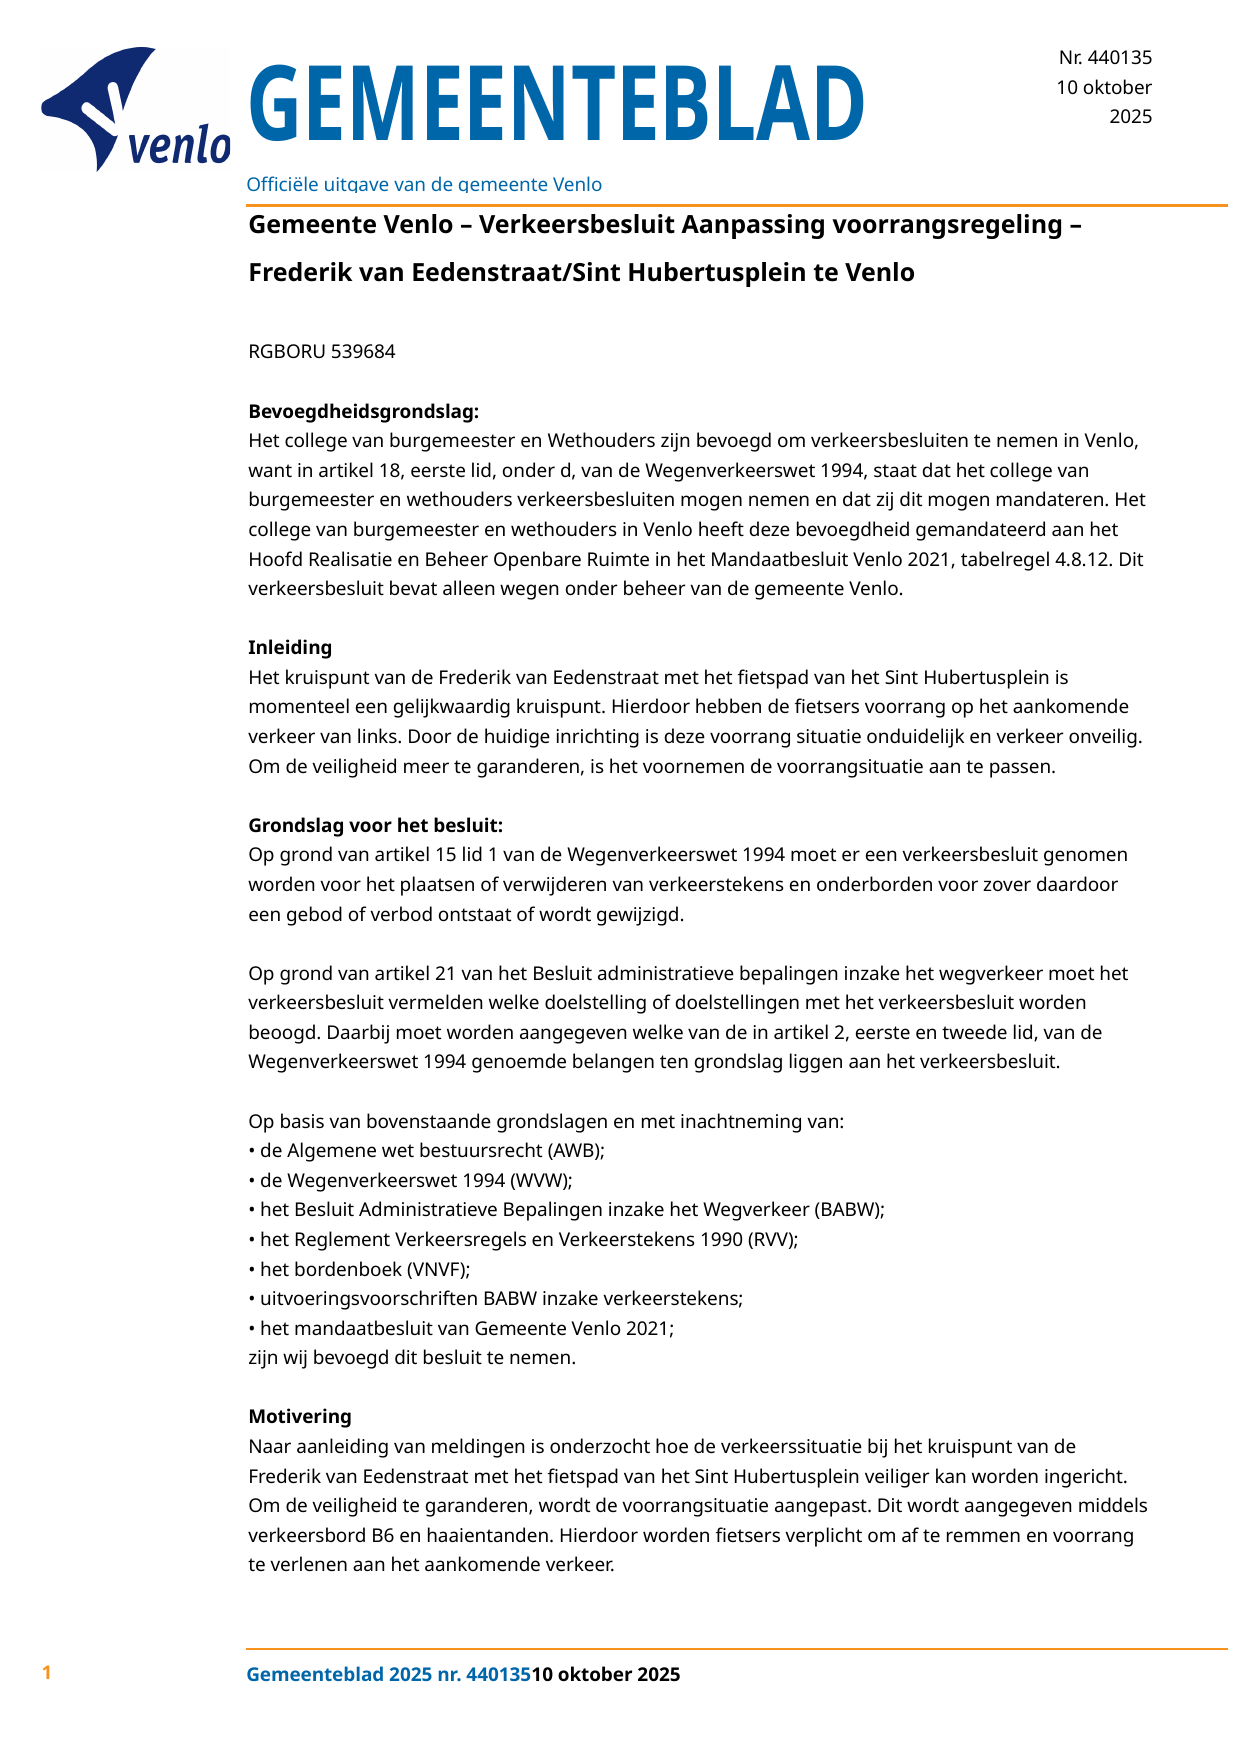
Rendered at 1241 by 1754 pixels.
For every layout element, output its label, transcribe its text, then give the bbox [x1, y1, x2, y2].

text • het Reglement Verkeersregels en Verkeerstekens 1990 (RVV); [248, 1226, 1152, 1252]
text • uitvoeringsvoorschriften BABW inzake verkeerstekens; [248, 1285, 1152, 1311]
text Gemeente Venlo – Verkeersbesluit Aanpassing voorrangsregeling – Frederik van Eedenstraat/Sint Hubertusplein te Venlo [248, 207, 1152, 288]
text Bevoegdheidsgrondslag: [248, 398, 1152, 423]
text RGBORU 539684 [248, 339, 1152, 364]
text • het bordenboek (VNVF); [248, 1256, 1152, 1281]
text Naar aanleiding van meldingen is onderzocht hoe de verkeerssituatie bij het kruispunt van de Frederik van Eedenstraat met het fietspad van het Sint Hubertusplein veiliger kan worden ingericht. Om de veiligheid te garanderen, wordt de voorrangsituatie aangepast. Dit wordt aangegeven middels verkeersbord B6 en haaientanden. Hierdoor worden fietsers verplicht om af te remmen en voorrang te verlenen aan het aankomende verkeer. [248, 1433, 1152, 1577]
text • het mandaatbesluit van Gemeente Venlo 2021; [248, 1315, 1152, 1341]
text Grondslag voor het besluit: [248, 812, 1152, 838]
text Het college van burgemeester en Wethouders zijn bevoegd om verkeersbesluiten te nemen in Venlo, want in artikel 18, eerste lid, onder d, van de Wegenverkeerswet 1994, staat dat het college van burgemeester en wethouders verkeersbesluiten mogen nemen en dat zij dit mogen mandateren. Het college van burgemeester en wethouders in Venlo heeft deze bevoegdheid gemandateerd aan het Hoofd Realisatie en Beheer Openbare Ruimte in het Mandaatbesluit Venlo 2021, tabelregel 4.8.12. Dit verkeersbesluit bevat alleen wegen onder beheer van de gemeente Venlo. [248, 427, 1152, 601]
text • het Besluit Administratieve Bepalingen inzake het Wegverkeer (BABW); [248, 1197, 1152, 1222]
text Motivering [248, 1404, 1152, 1429]
text Inleiding [248, 634, 1152, 660]
text • de Wegenverkeerswet 1994 (WVW); [248, 1167, 1152, 1193]
text Het kruispunt van de Frederik van Eedenstraat met het fietspad van het Sint Hubertusplein is momenteel een gelijkwaardig kruispunt. Hierdoor hebben de fietsers voorrang op het aankomende verkeer van links. Door de huidige inrichting is deze voorrang situatie onduidelijk en verkeer onveilig. Om de veiligheid meer te garanderen, is het voornemen de voorrangsituatie aan te passen. [248, 664, 1152, 778]
picture [41, 47, 231, 172]
text zijn wij bevoegd dit besluit te nemen. [248, 1344, 1152, 1370]
text Op grond van artikel 15 lid 1 van de Wegenverkeerswet 1994 moet er een verkeersbesluit genomen worden voor het plaatsen of verwijderen van verkeerstekens en onderborden voor zover daardoor een gebod of verbod ontstaat of wordt gewijzigd. [248, 842, 1152, 926]
text Op basis van bovenstaande grondslagen en met inachtneming van: [248, 1108, 1152, 1133]
text Op grond van artikel 21 van het Besluit administratieve bepalingen inzake het wegverkeer moet het verkeersbesluit vermelden welke doelstelling of doelstellingen met het verkeersbesluit worden beoogd. Daarbij moet worden aangegeven welke van de in artikel 2, eerste en tweede lid, van de Wegenverkeerswet 1994 genoemde belangen ten grondslag liggen aan het verkeersbesluit. [248, 960, 1152, 1074]
text • de Algemene wet bestuursrecht (AWB); [248, 1137, 1152, 1163]
